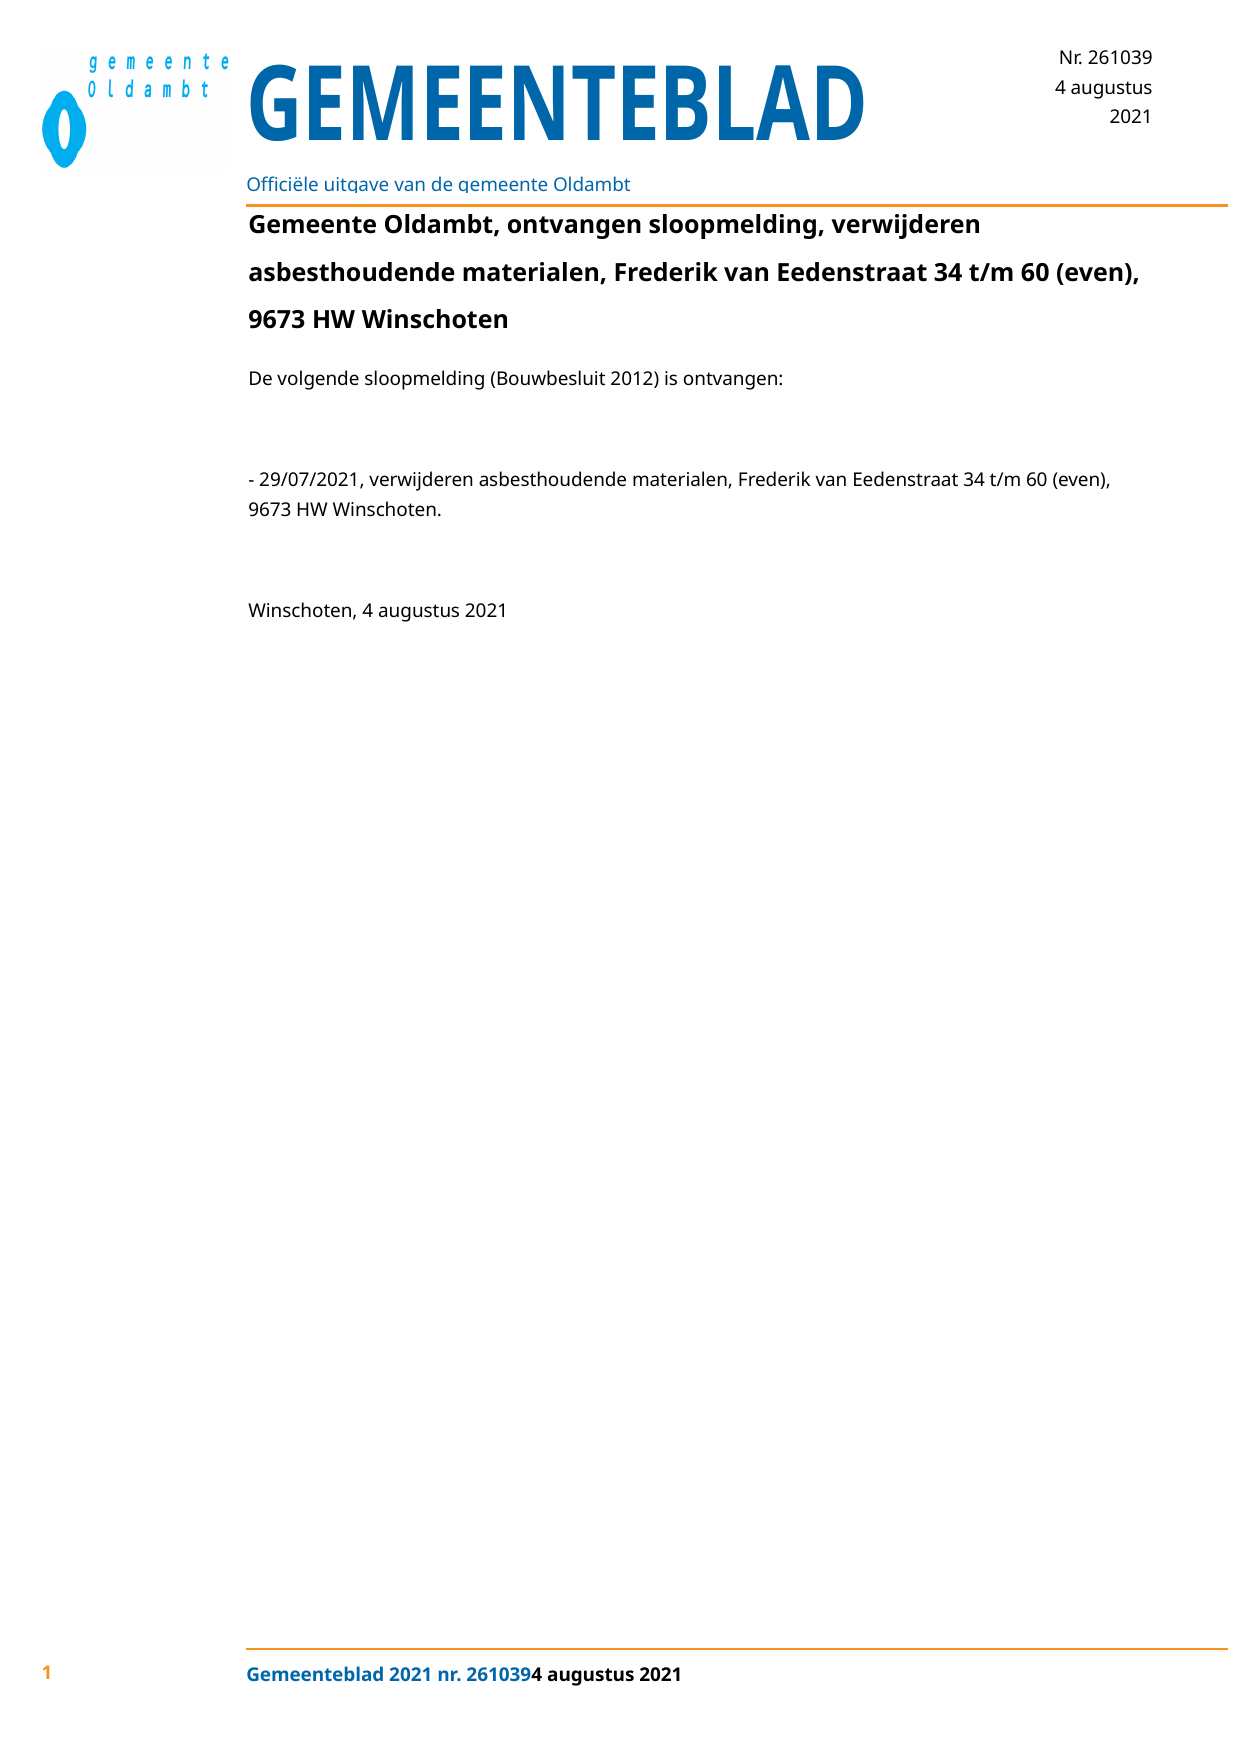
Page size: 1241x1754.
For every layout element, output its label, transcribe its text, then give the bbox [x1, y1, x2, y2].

picture [41, 47, 231, 172]
text Gemeente Oldambt, ontvangen sloopmelding, verwijderen asbesthoudende materialen, Frederik van Eedenstraat 34 t/m 60 (even), 9673 HW Winschoten [248, 207, 1152, 336]
text - 29/07/2021, verwijderen asbesthoudende materialen, Frederik van Eedenstraat 34 t/m 60 (even), 9673 HW Winschoten. [248, 466, 1152, 522]
text De volgende sloopmelding (Bouwbesluit 2012) is ontvangen: [248, 366, 1152, 391]
text Winschoten, 4 augustus 2021 [248, 597, 1152, 622]
